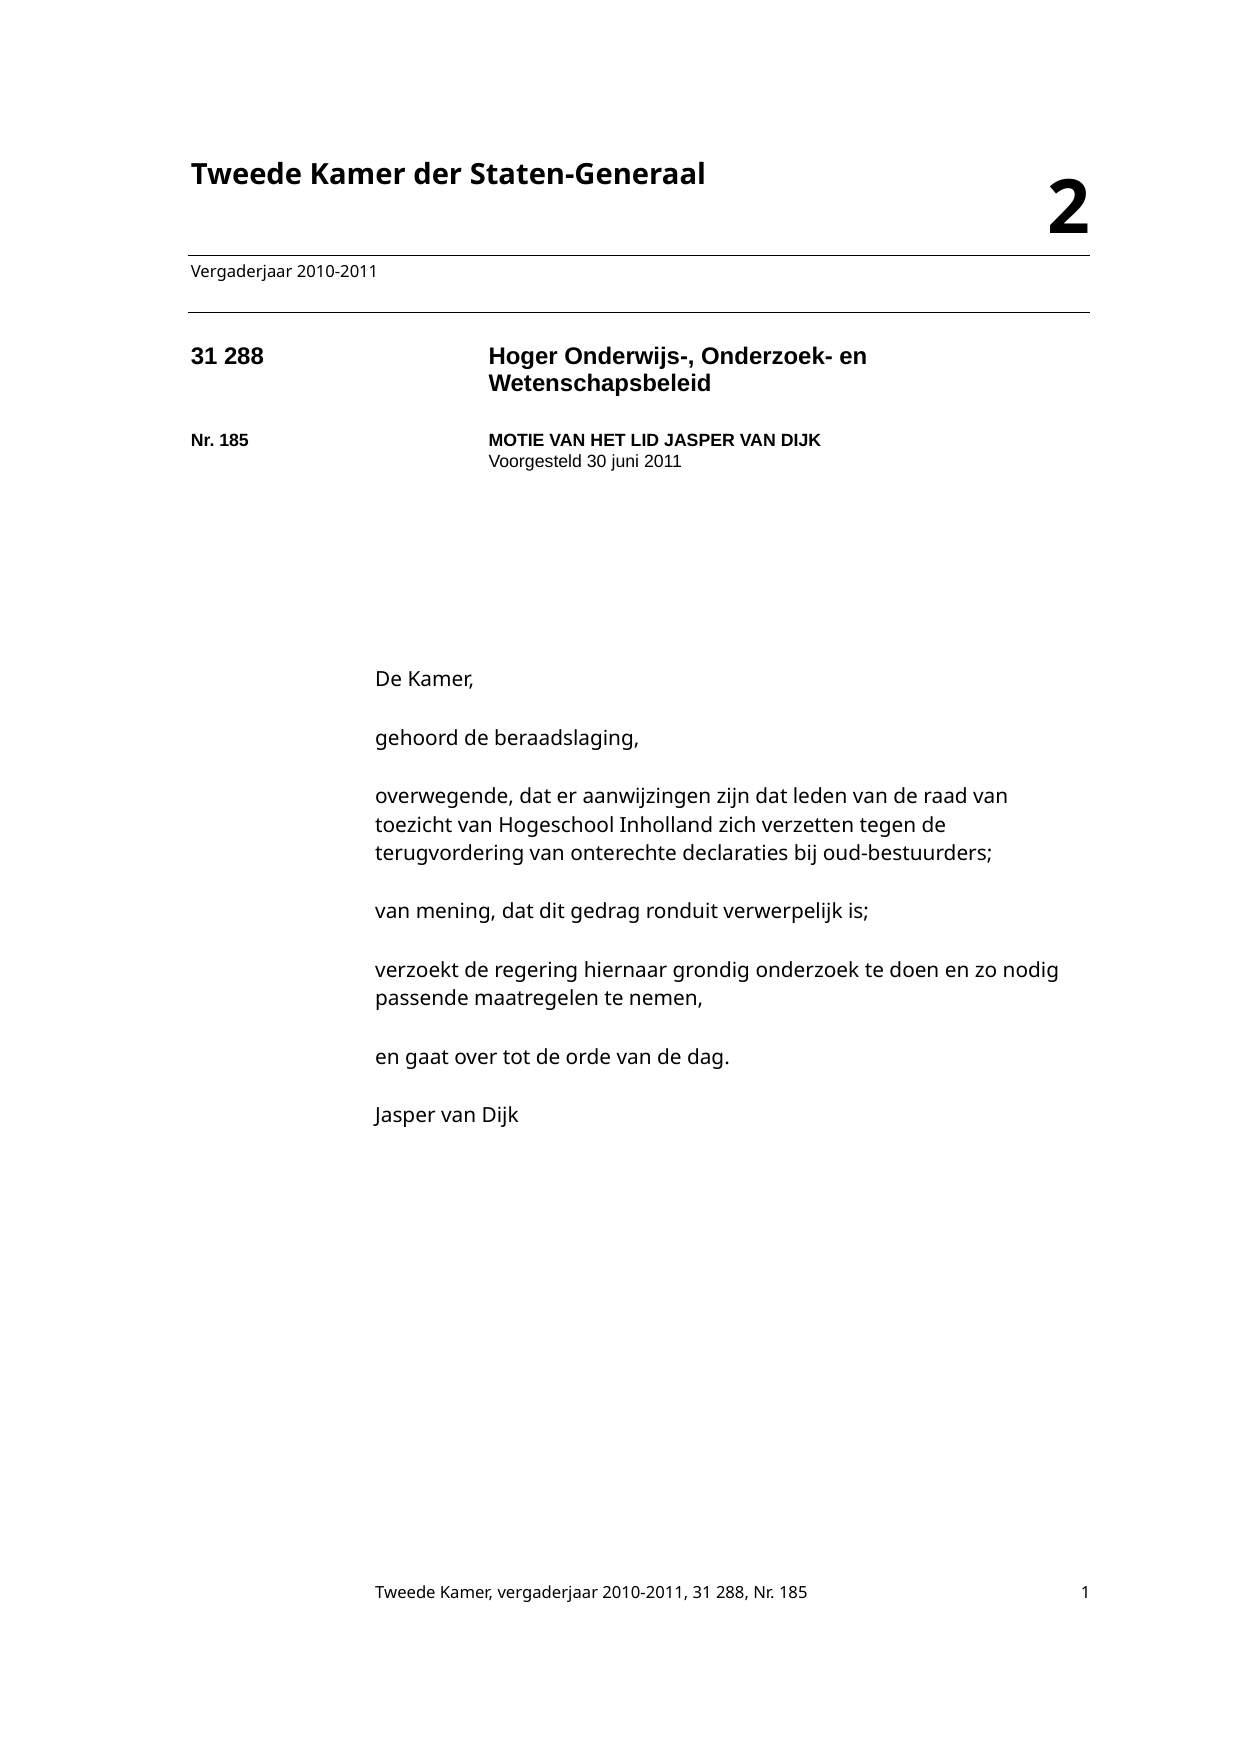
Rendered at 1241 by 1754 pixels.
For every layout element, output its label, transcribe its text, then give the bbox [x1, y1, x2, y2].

table_cell [485, 256, 1090, 312]
table_cell 31 288 [188, 339, 485, 427]
text en gaat over tot de orde van de dag. [375, 1042, 1090, 1070]
text verzoekt de regering hiernaar grondig onderzoek te doen en zo nodig passende maatregelen te nemen, [375, 955, 1090, 1012]
table_cell Hoger Onderwijs-, Onderzoek- en Wetenschapsbeleid [485, 339, 1090, 427]
table_header 2 [910, 150, 1090, 255]
table_cell Nr. 185 [188, 427, 485, 546]
text Jasper van Dijk [375, 1100, 1090, 1129]
text De Kamer, [375, 664, 1090, 693]
table_cell [485, 313, 1090, 339]
text overwegende, dat er aanwijzingen zijn dat leden van de raad van toezicht van Hogeschool Inholland zich verzetten tegen de terugvordering van onterechte declaraties bij oud-bestuurders; [375, 781, 1090, 867]
text van mening, dat dit gedrag ronduit verwerpelijk is; [375, 897, 1090, 925]
text gehoord de beraadslaging, [375, 723, 1090, 751]
table_cell MOTIE VAN HET LID JASPER VAN DIJK Voorgesteld 30 juni 2011 [485, 427, 1090, 546]
table_cell [188, 313, 485, 339]
table_header Tweede Kamer der Staten-Generaal [188, 150, 909, 255]
table_cell Vergaderjaar 2010-2011 [188, 256, 485, 312]
